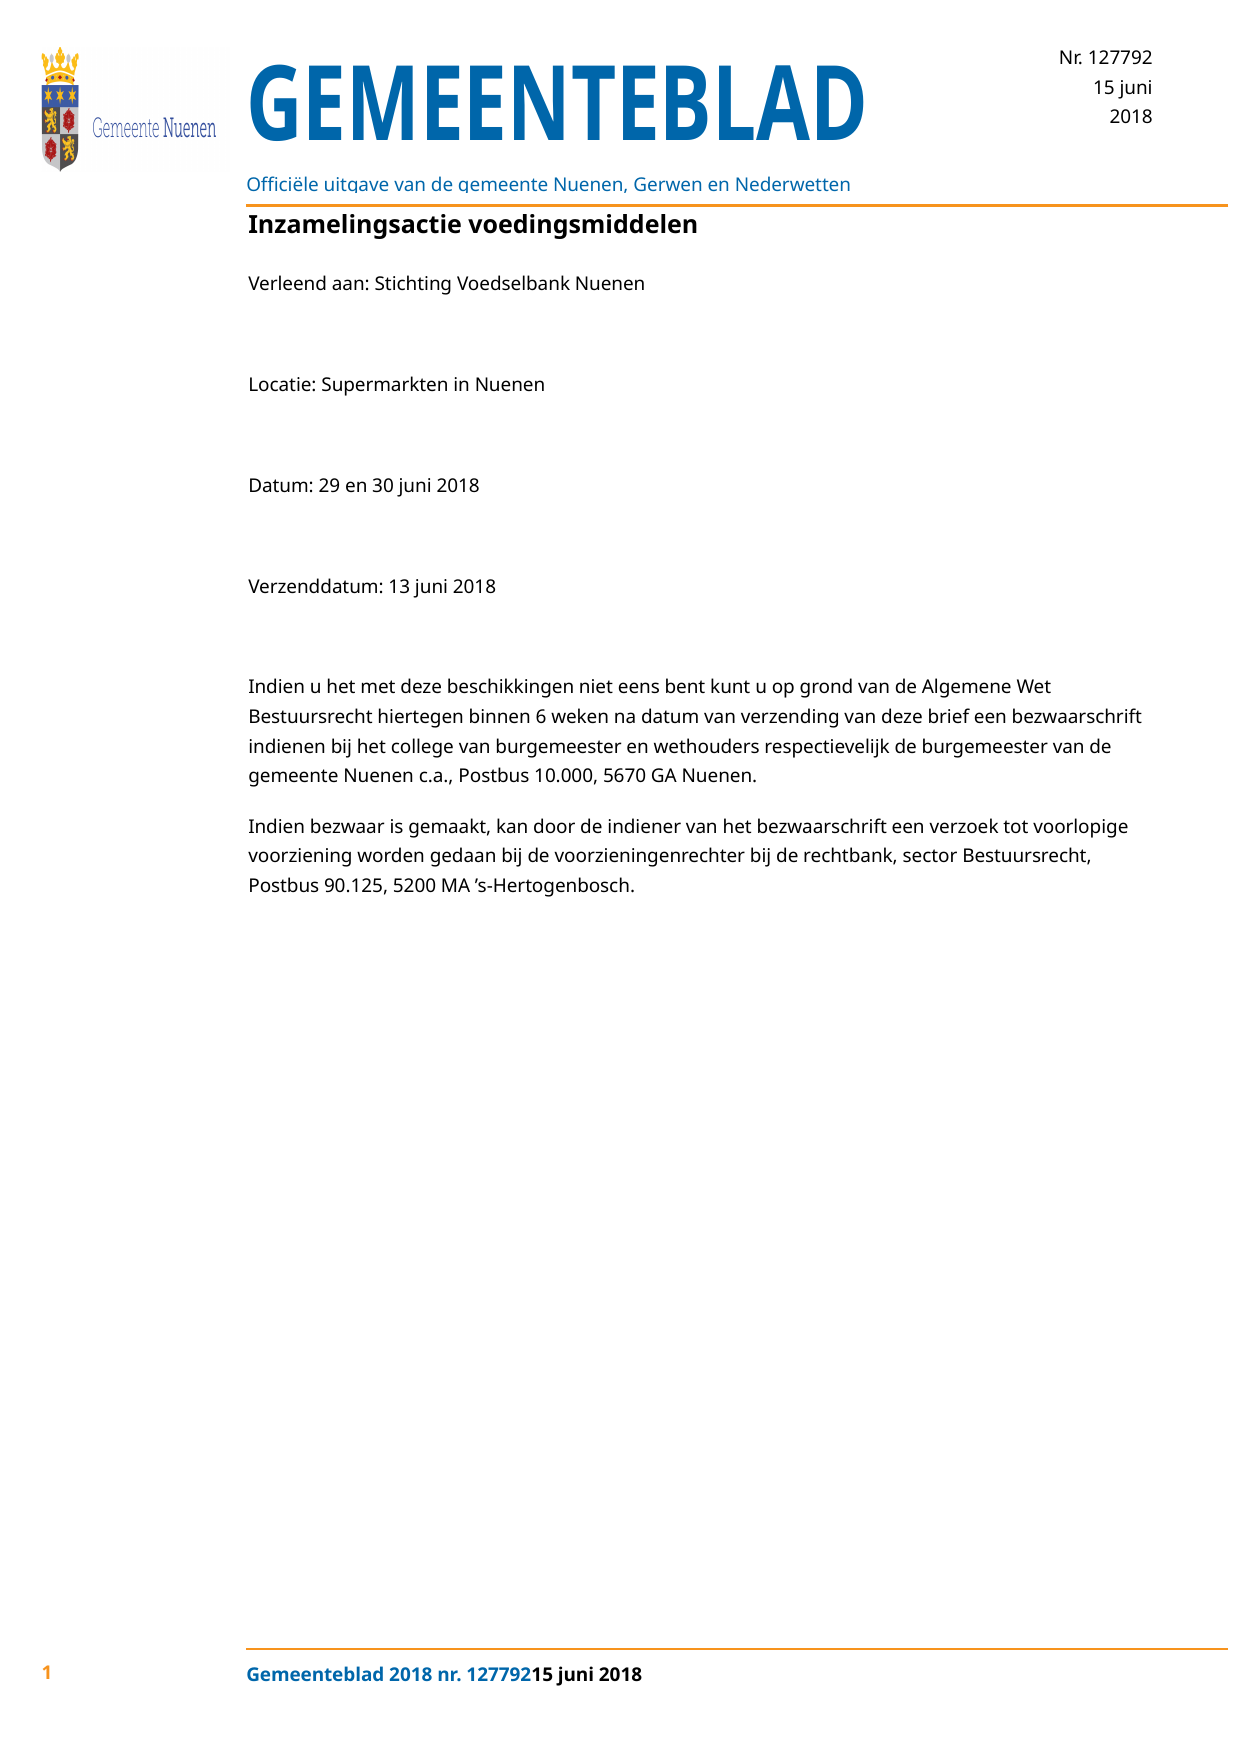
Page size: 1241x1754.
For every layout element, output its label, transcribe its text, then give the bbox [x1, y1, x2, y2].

table_header [248, 952, 1152, 978]
text Verzenddatum: 13 juni 2018 [248, 573, 1152, 598]
text Inzamelingsactie voedingsmiddelen [248, 207, 1152, 241]
text Indien bezwaar is gemaakt, kan door de indiener van het bezwaarschrift een verzoek tot voorlopige voorziening worden gedaan bij de voorzieningenrechter bij de rechtbank, sector Bestuursrecht, Postbus 90.125, 5200 MA ’s-Hertogenbosch. [248, 813, 1152, 898]
text Verleend aan: Stichting Voedselbank Nuenen [248, 270, 1152, 296]
text Locatie: Supermarkten in Nuenen [248, 371, 1152, 397]
text Datum: 29 en 30 juni 2018 [248, 472, 1152, 498]
text Indien u het met deze beschikkingen niet eens bent kunt u op grond van de Algemene Wet Bestuursrecht hiertegen binnen 6 weken na datum van verzending van deze brief een bezwaarschrift indienen bij het college van burgemeester en wethouders respectievelijk de burgemeester van de gemeente Nuenen c.a., Postbus 10.000, 5670 GA Nuenen. [248, 674, 1152, 788]
picture [41, 47, 231, 172]
